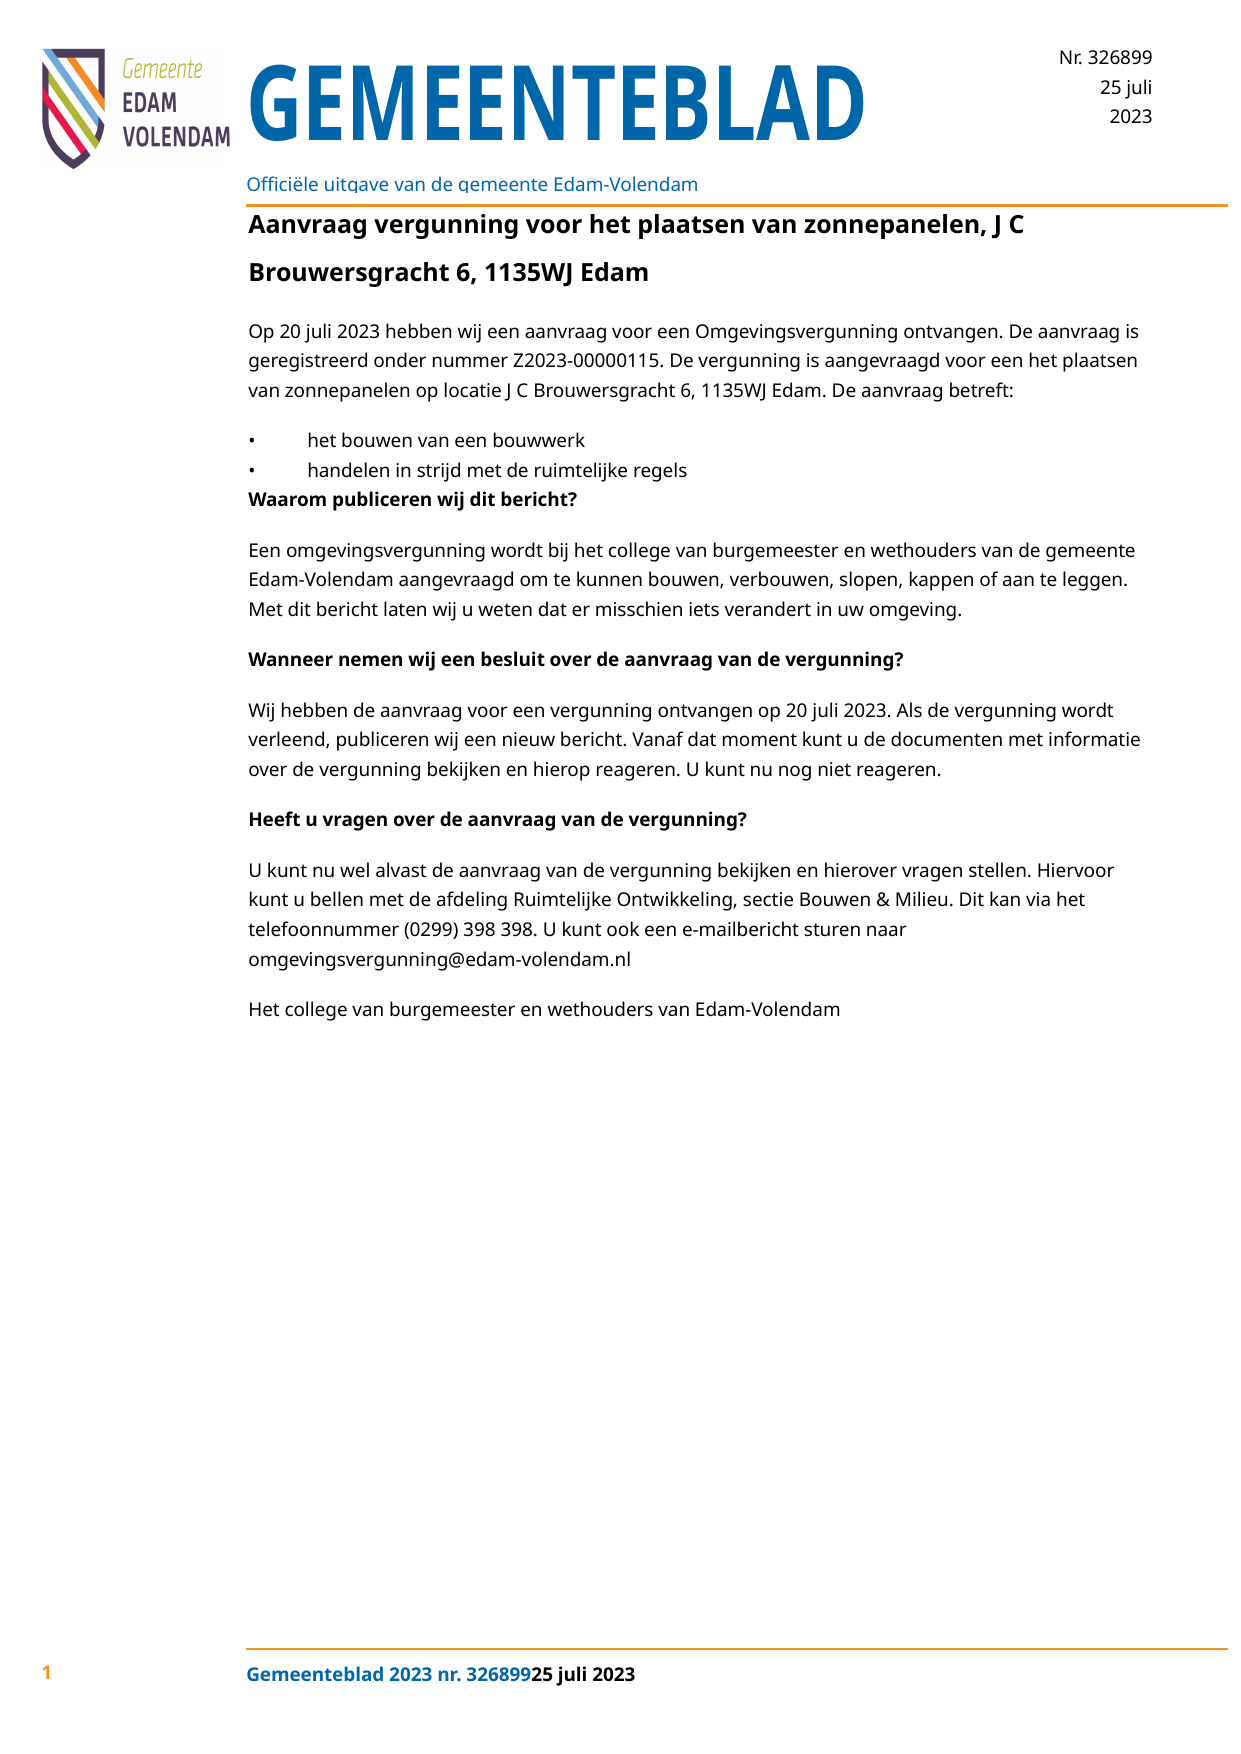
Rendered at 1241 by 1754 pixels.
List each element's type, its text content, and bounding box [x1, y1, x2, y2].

text Het college van burgemeester en wethouders van Edam-Volendam [248, 996, 1152, 1022]
text Heeft u vragen over de aanvraag van de vergunning? [248, 807, 1152, 832]
text Op 20 juli 2023 hebben wij een aanvraag voor een Omgevingsvergunning ontvangen. De aanvraag is geregistreerd onder nummer Z2023-00000115. De vergunning is aangevraagd voor een het plaatsen van zonnepanelen op locatie J C Brouwersgracht 6, 1135WJ Edam. De aanvraag betreft: [248, 318, 1152, 403]
list het bouwen van een bouwwerk [248, 427, 1152, 453]
text Waarom publiceren wij dit bericht? [248, 487, 1152, 512]
text Een omgevingsvergunning wordt bij het college van burgemeester en wethouders van de gemeente Edam-Volendam aangevraagd om te kunnen bouwen, verbouwen, slopen, kappen of aan te leggen. Met dit bericht laten wij u weten dat er misschien iets verandert in uw omgeving. [248, 537, 1152, 622]
list handelen in strijd met de ruimtelijke regels [248, 457, 1152, 483]
text Wanneer nemen wij een besluit over de aanvraag van de vergunning? [248, 647, 1152, 672]
text U kunt nu wel alvast de aanvraag van de vergunning bekijken en hierover vragen stellen. Hiervoor kunt u bellen met de afdeling Ruimtelijke Ontwikkeling, sectie Bouwen & Milieu. Dit kan via het telefoonnummer (0299) 398 398. U kunt ook een e-mailbericht sturen naar omgevingsvergunning@edam-volendam.nl [248, 857, 1152, 972]
text Aanvraag vergunning voor het plaatsen van zonnepanelen, J C Brouwersgracht 6, 1135WJ Edam [248, 207, 1152, 288]
picture [41, 47, 231, 172]
text Wij hebben de aanvraag voor een vergunning ontvangen op 20 juli 2023. Als de vergunning wordt verleend, publiceren wij een nieuw bericht. Vanaf dat moment kunt u de documenten met informatie over de vergunning bekijken en hierop reageren. U kunt nu nog niet reageren. [248, 697, 1152, 782]
